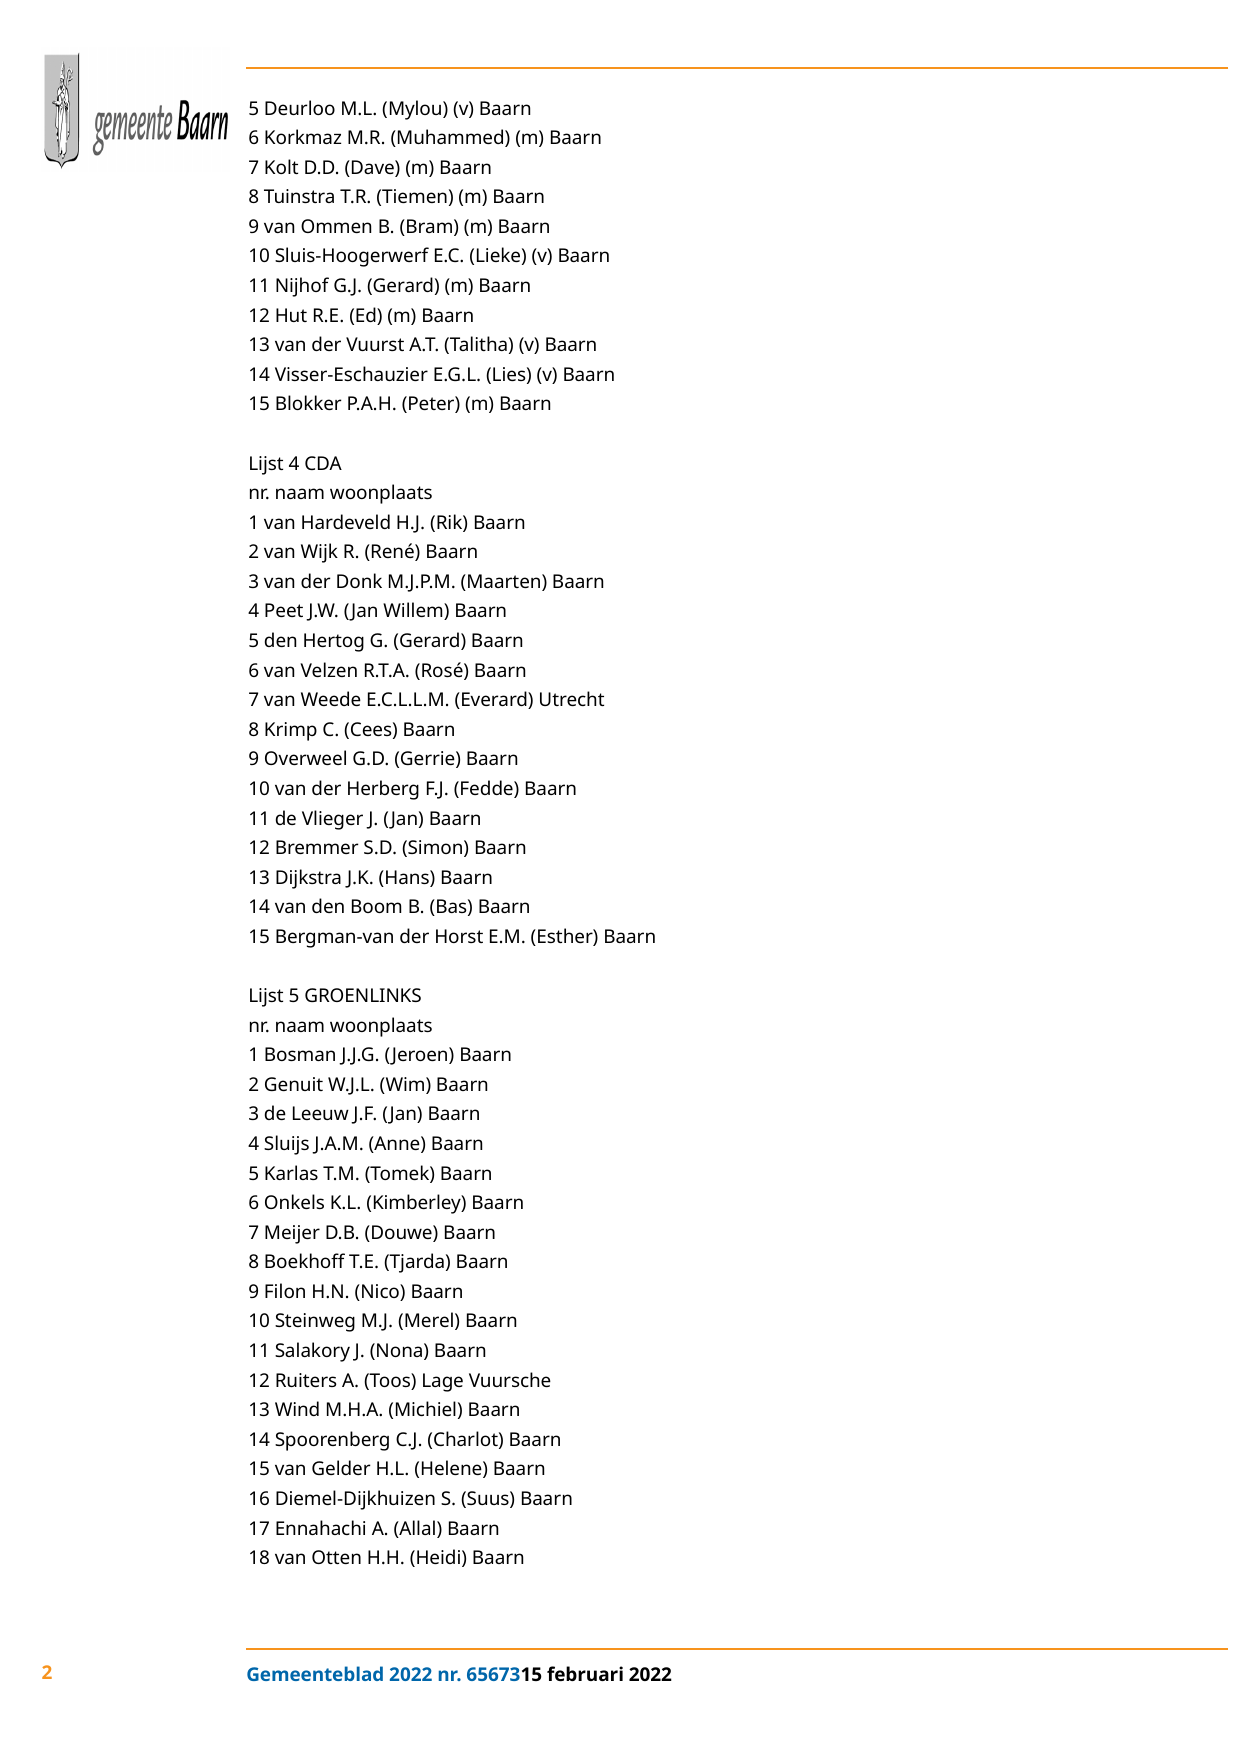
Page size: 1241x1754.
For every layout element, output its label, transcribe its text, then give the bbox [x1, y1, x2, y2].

text 4 Peet J.W. (Jan Willem) Baarn [248, 598, 1152, 623]
text 16 Diemel-Dijkhuizen S. (Suus) Baarn [248, 1485, 1152, 1511]
text 15 Blokker P.A.H. (Peter) (m) Baarn [248, 391, 1152, 416]
text 11 Salakory J. (Nona) Baarn [248, 1337, 1152, 1363]
text 9 Filon H.N. (Nico) Baarn [248, 1278, 1152, 1304]
text 7 Meijer D.B. (Douwe) Baarn [248, 1219, 1152, 1245]
text 9 Overweel G.D. (Gerrie) Baarn [248, 746, 1152, 771]
text 12 Bremmer S.D. (Simon) Baarn [248, 834, 1152, 860]
text 14 Spoorenberg C.J. (Charlot) Baarn [248, 1426, 1152, 1452]
text 14 van den Boom B. (Bas) Baarn [248, 893, 1152, 919]
text 2 van Wijk R. (René) Baarn [248, 538, 1152, 564]
text 13 Dijkstra J.K. (Hans) Baarn [248, 864, 1152, 890]
text 11 de Vlieger J. (Jan) Baarn [248, 805, 1152, 831]
text 6 van Velzen R.T.A. (Rosé) Baarn [248, 657, 1152, 683]
text Lijst 5 GROENLINKS [248, 982, 1152, 1008]
text 15 Bergman-van der Horst E.M. (Esther) Baarn [248, 923, 1152, 949]
text 13 van der Vuurst A.T. (Talitha) (v) Baarn [248, 331, 1152, 357]
text 11 Nijhof G.J. (Gerard) (m) Baarn [248, 272, 1152, 298]
text 3 de Leeuw J.F. (Jan) Baarn [248, 1101, 1152, 1126]
text 9 van Ommen B. (Bram) (m) Baarn [248, 213, 1152, 239]
text nr. naam woonplaats [248, 479, 1152, 505]
text 8 Tuinstra T.R. (Tiemen) (m) Baarn [248, 183, 1152, 209]
text 5 den Hertog G. (Gerard) Baarn [248, 627, 1152, 653]
text 5 Karlas T.M. (Tomek) Baarn [248, 1160, 1152, 1186]
text 10 van der Herberg F.J. (Fedde) Baarn [248, 775, 1152, 801]
text 8 Krimp C. (Cees) Baarn [248, 716, 1152, 742]
picture [41, 47, 231, 172]
text 4 Sluijs J.A.M. (Anne) Baarn [248, 1130, 1152, 1156]
text 14 Visser-Eschauzier E.G.L. (Lies) (v) Baarn [248, 361, 1152, 387]
text 6 Onkels K.L. (Kimberley) Baarn [248, 1189, 1152, 1215]
text 10 Steinweg M.J. (Merel) Baarn [248, 1308, 1152, 1333]
text 8 Boekhoff T.E. (Tjarda) Baarn [248, 1248, 1152, 1274]
text 17 Ennahachi A. (Allal) Baarn [248, 1515, 1152, 1541]
text 2 Genuit W.J.L. (Wim) Baarn [248, 1071, 1152, 1097]
text 13 Wind M.H.A. (Michiel) Baarn [248, 1396, 1152, 1422]
text 7 Kolt D.D. (Dave) (m) Baarn [248, 154, 1152, 180]
text 5 Deurloo M.L. (Mylou) (v) Baarn [248, 95, 1152, 121]
text 6 Korkmaz M.R. (Muhammed) (m) Baarn [248, 124, 1152, 150]
text 10 Sluis-Hoogerwerf E.C. (Lieke) (v) Baarn [248, 243, 1152, 268]
text 15 van Gelder H.L. (Helene) Baarn [248, 1456, 1152, 1481]
text Lijst 4 CDA [248, 450, 1152, 476]
text 3 van der Donk M.J.P.M. (Maarten) Baarn [248, 568, 1152, 594]
text 7 van Weede E.C.L.L.M. (Everard) Utrecht [248, 686, 1152, 712]
text nr. naam woonplaats [248, 1012, 1152, 1038]
text 18 van Otten H.H. (Heidi) Baarn [248, 1544, 1152, 1570]
text 12 Hut R.E. (Ed) (m) Baarn [248, 302, 1152, 328]
text 1 van Hardeveld H.J. (Rik) Baarn [248, 509, 1152, 535]
text 1 Bosman J.J.G. (Jeroen) Baarn [248, 1041, 1152, 1067]
text 12 Ruiters A. (Toos) Lage Vuursche [248, 1367, 1152, 1393]
